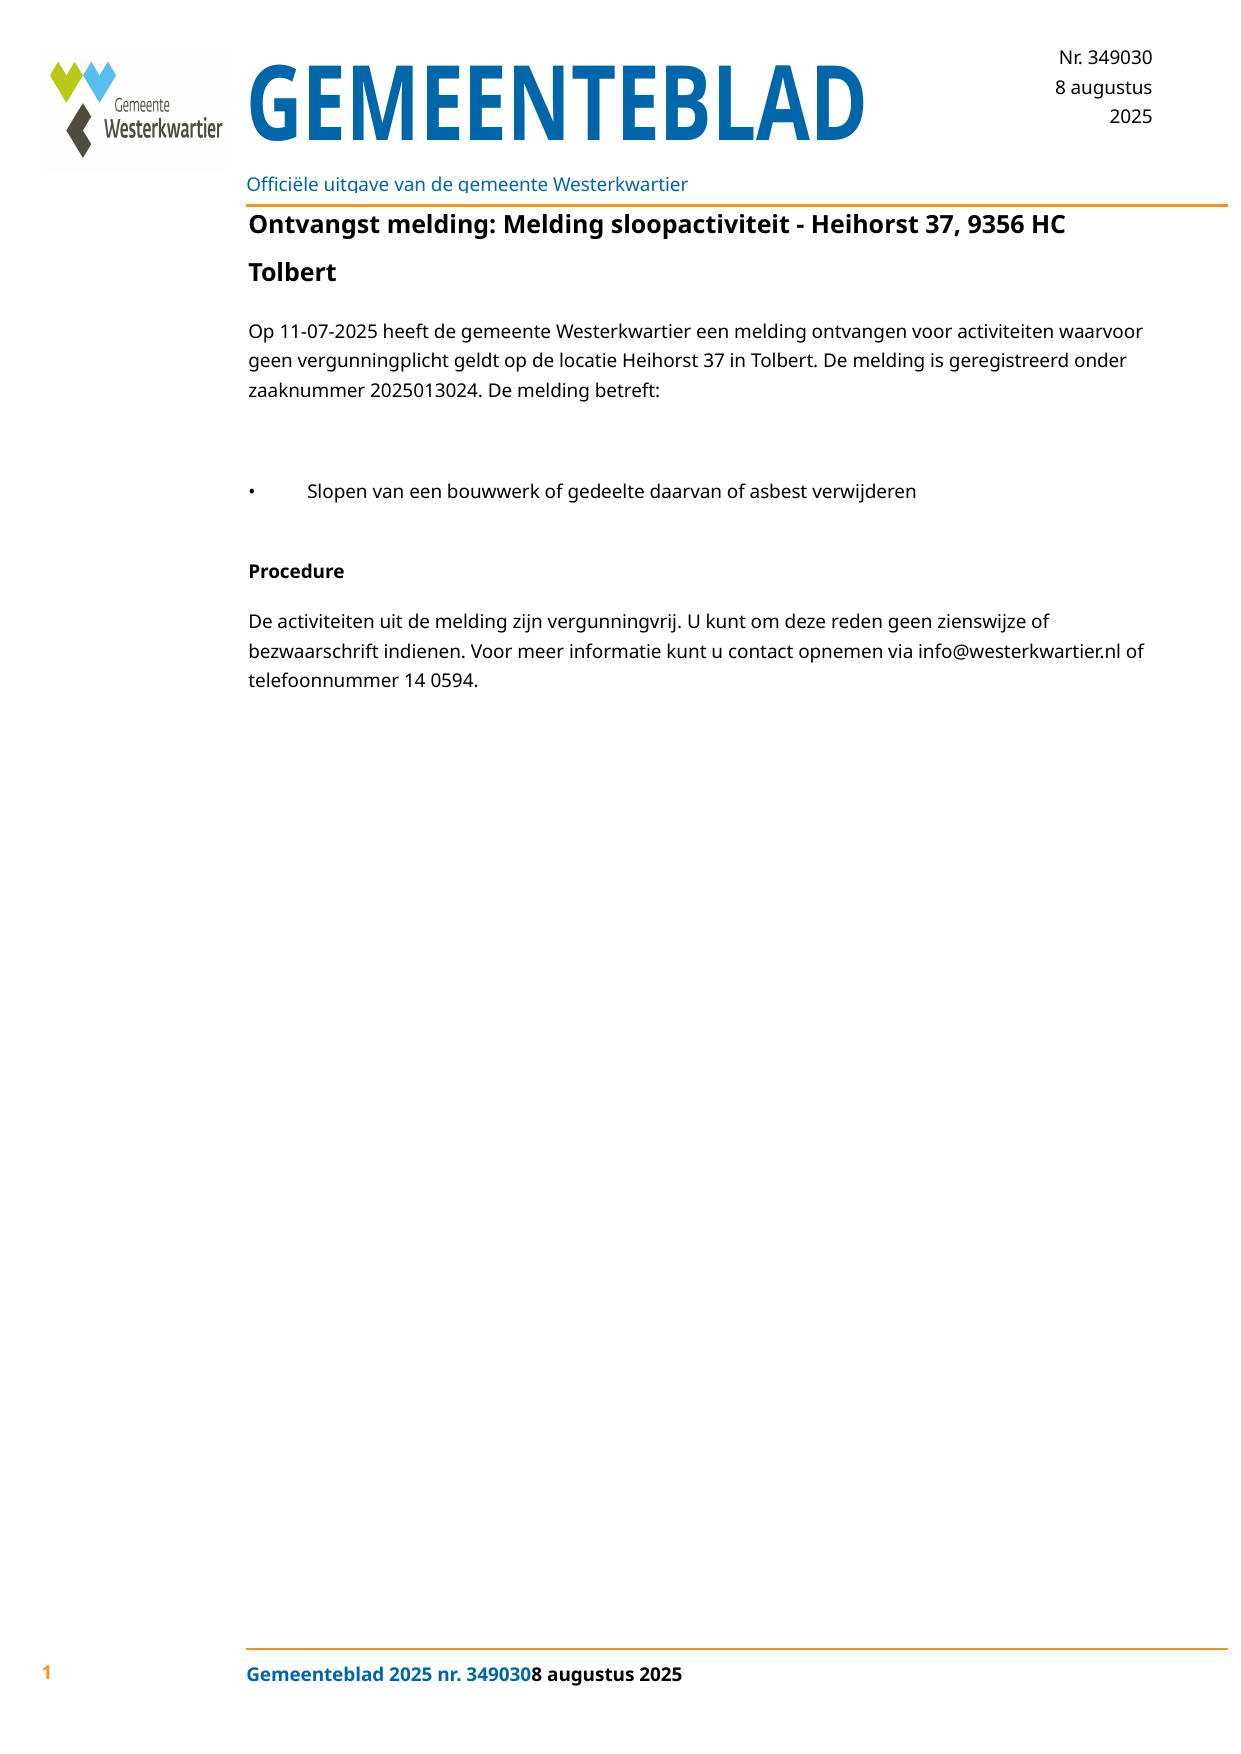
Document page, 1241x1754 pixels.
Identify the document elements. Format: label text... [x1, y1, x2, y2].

list Slopen van een bouwwerk of gedeelte daarvan of asbest verwijderen [248, 478, 1152, 504]
picture [41, 47, 231, 172]
text Ontvangst melding: Melding sloopactiviteit - Heihorst 37, 9356 HC Tolbert [248, 207, 1152, 288]
text De activiteiten uit de melding zijn vergunningvrij. U kunt om deze reden geen zienswijze of bezwaarschrift indienen. Voor meer informatie kunt u contact opnemen via info@westerkwartier.nl of telefoonnummer 14 0594. [248, 608, 1152, 693]
text Op 11-07-2025 heeft de gemeente Westerkwartier een melding ontvangen voor activiteiten waarvoor geen vergunningplicht geldt op de locatie Heihorst 37 in Tolbert. De melding is geregistreerd onder zaaknummer 2025013024. De melding betreft: [248, 318, 1152, 403]
text Procedure [248, 558, 1152, 584]
